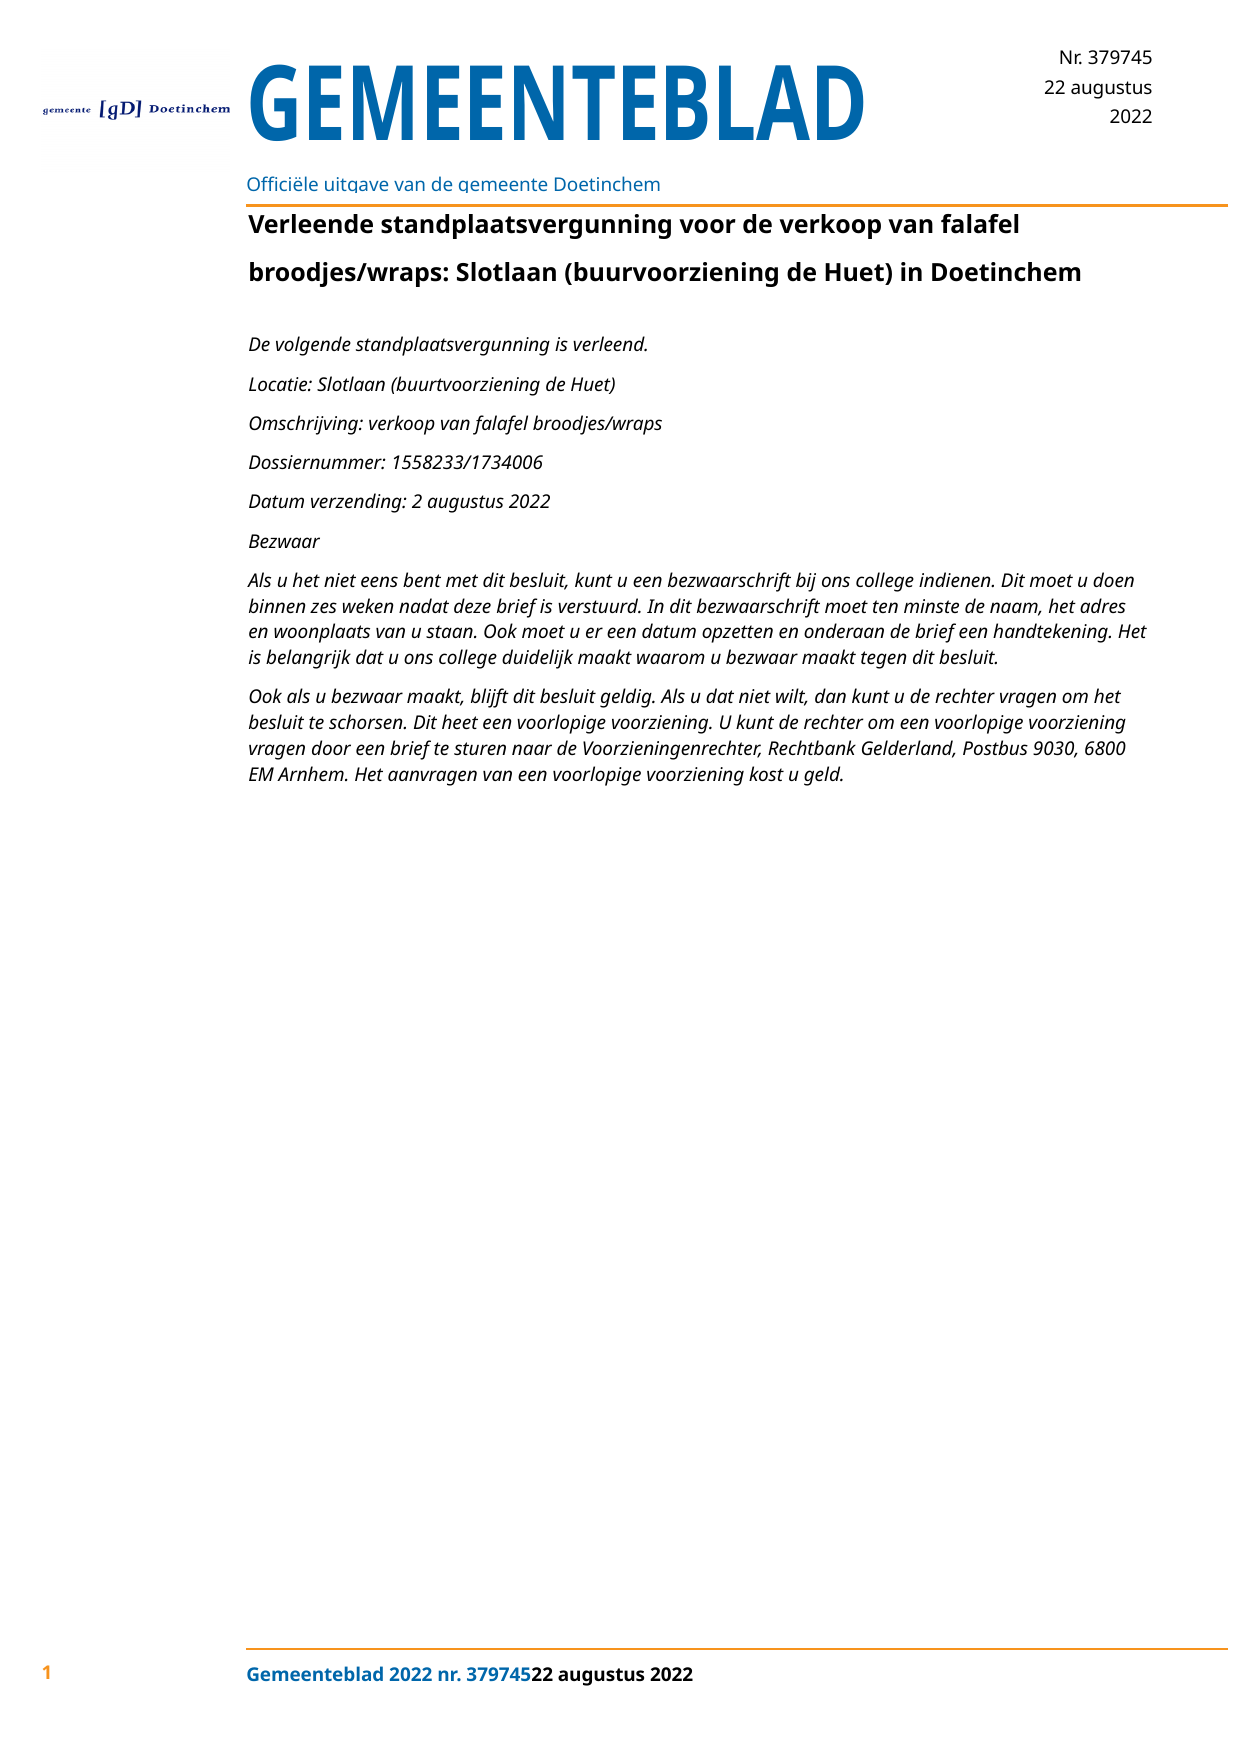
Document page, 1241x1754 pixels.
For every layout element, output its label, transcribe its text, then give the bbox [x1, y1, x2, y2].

text Ook als u bezwaar maakt, blijft dit besluit geldig. Als u dat niet wilt, dan kunt u de rechter vragen om het besluit te schorsen. Dit heet een voorlopige voorziening. U kunt de rechter om een voorlopige voorziening vragen door een brief te sturen naar de Voorzieningenrechter, Rechtbank Gelderland, Postbus 9030, 6800 EM Arnhem. Het aanvragen van een voorlopige voorziening kost u geld. [248, 683, 1152, 786]
text Omschrijving: verkoop van falafel broodjes/wraps [248, 410, 1152, 436]
text De volgende standplaatsvergunning is verleend. [248, 331, 1152, 357]
text Datum verzending: 2 augustus 2022 [248, 488, 1152, 514]
text Locatie: Slotlaan (buurtvoorziening de Huet) [248, 371, 1152, 396]
text Dossiernummer: 1558233/1734006 [248, 449, 1152, 475]
picture [41, 47, 231, 172]
text Verleende standplaatsvergunning voor de verkoop van falafel broodjes/wraps: Slotlaan (buurvoorziening de Huet) in Doetinchem [248, 207, 1152, 288]
text Als u het niet eens bent met dit besluit, kunt u een bezwaarschrift bij ons college indienen. Dit moet u doen binnen zes weken nadat deze brief is verstuurd. In dit bezwaarschrift moet ten minste de naam, het adres en woonplaats van u staan. Ook moet u er een datum opzetten en onderaan de brief een handtekening. Het is belangrijk dat u ons college duidelijk maakt waarom u bezwaar maakt tegen dit besluit. [248, 567, 1152, 670]
text Bezwaar [248, 528, 1152, 553]
